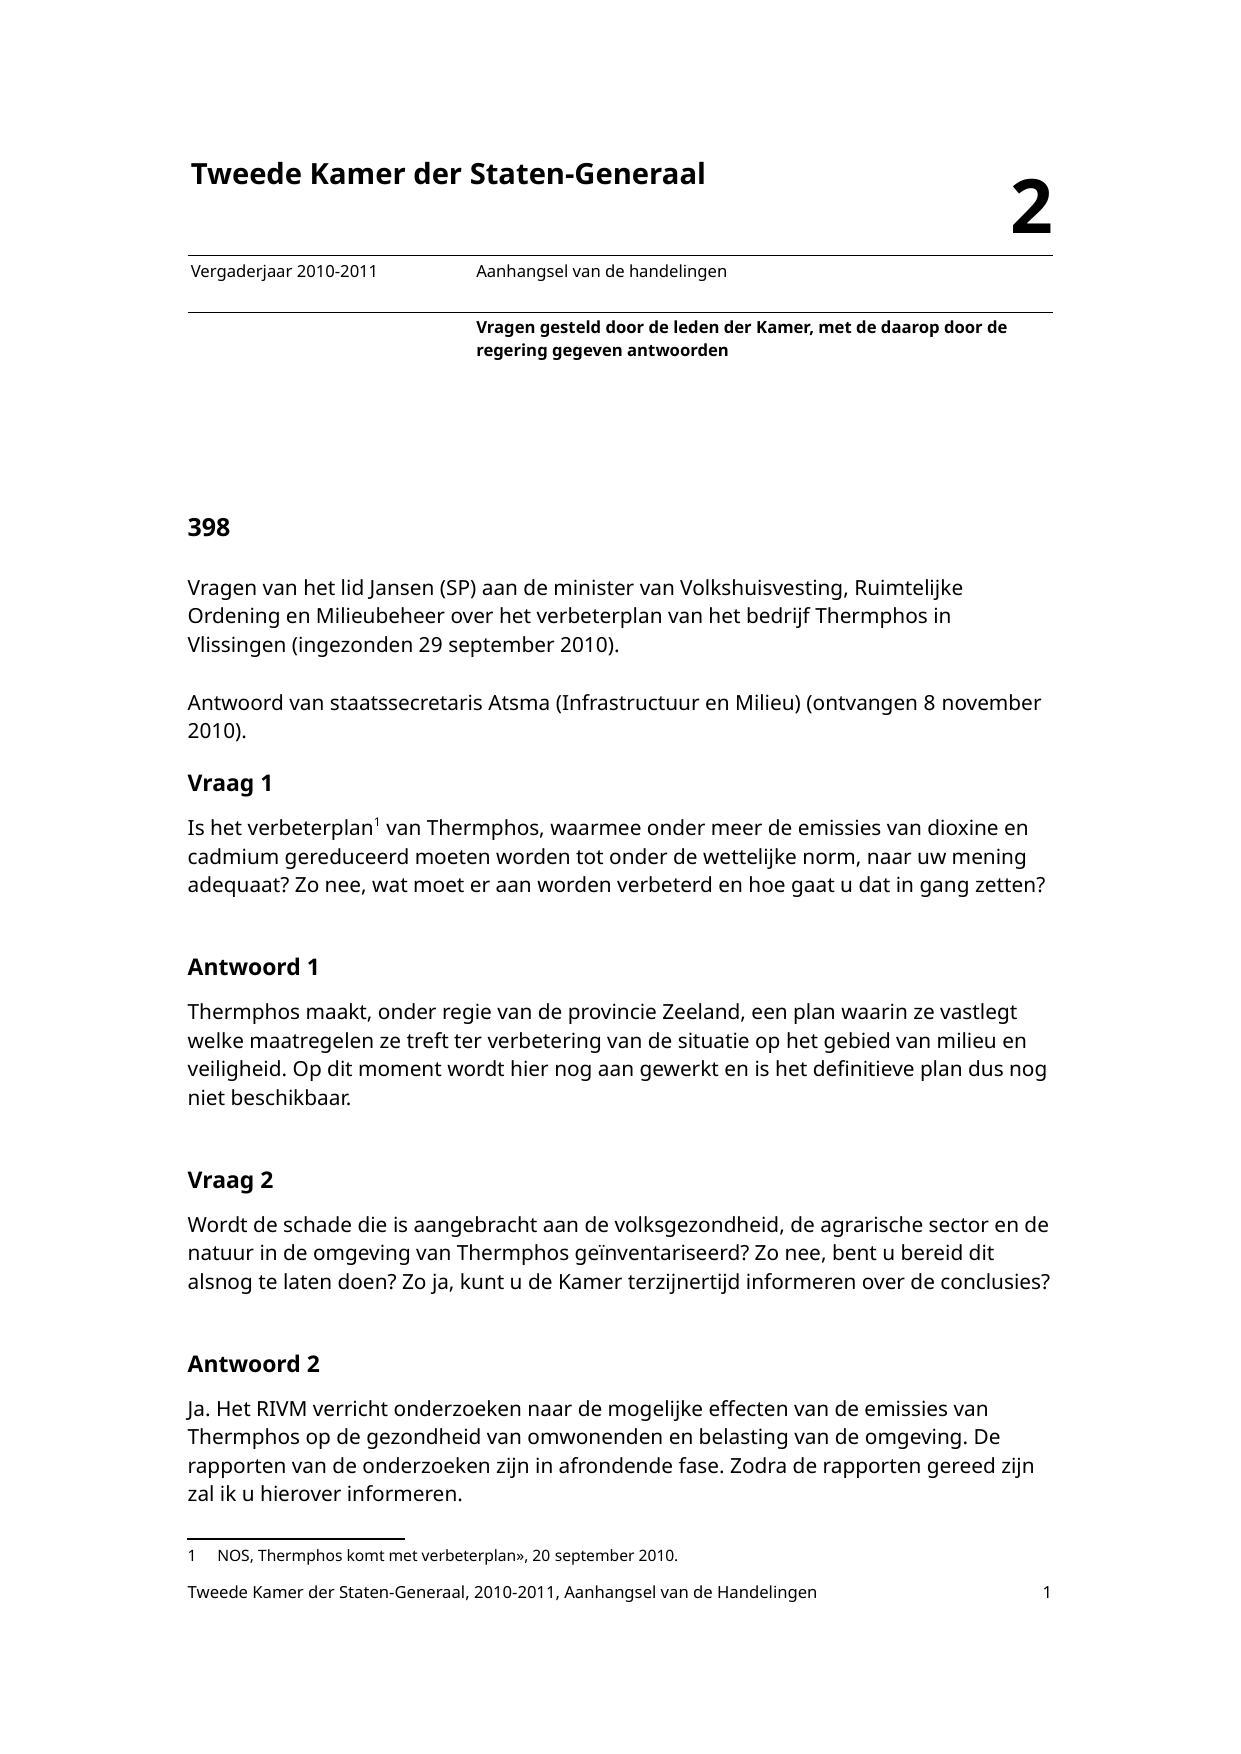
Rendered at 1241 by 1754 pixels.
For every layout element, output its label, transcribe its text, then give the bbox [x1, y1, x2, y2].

text Wordt de schade die is aangebracht aan de volksgezondheid, de agrarische sector en de natuur in de omgeving van Thermphos geïnventariseerd? Zo nee, bent u bereid dit alsnog te laten doen? Zo ja, kunt u de Kamer terzijnertijd informeren over de conclusies? [187, 1210, 1053, 1295]
text Is het verbeterplan van Thermphos, waarmee onder meer de emissies van dioxine en cadmium gereduceerd moeten worden tot onder de wettelijke norm, naar uw mening adequaat? Zo nee, wat moet er aan worden verbeterd en hoe gaat u dat in gang zetten? [187, 813, 1053, 899]
table_cell Vragen gesteld door de leden der Kamer, met de daarop door de regering gegeven antwoorden [473, 313, 1053, 361]
text Ja. Het RIVM verricht onderzoeken naar de mogelijke effecten van de emissies van Thermphos op de gezondheid van omwonenden en belasting van de omgeving. De rapporten van de onderzoeken zijn in afrondende fase. Zodra de rapporten gereed zijn zal ik u hierover informeren. [187, 1394, 1053, 1508]
table_cell Vergaderjaar 2010-2011 [188, 256, 473, 312]
table_cell [188, 313, 473, 361]
table_cell Aanhangsel van de handelingen [473, 256, 1053, 312]
subtitle Vraag 1 [187, 767, 1053, 798]
text NOS, Thermphos komt met verbeterplan», 20 september 2010. [187, 1538, 1053, 1566]
subtitle Antwoord 1 [187, 951, 1053, 982]
table_header 2 [880, 150, 1053, 255]
subtitle Vraag 2 [187, 1164, 1053, 1195]
text Thermphos maakt, onder regie van de provincie Zeeland, een plan waarin ze vastlegt welke maatregelen ze treft ter verbetering van de situatie op het gebied van milieu en veiligheid. Op dit moment wordt hier nog aan gewerkt en is het definitieve plan dus nog niet beschikbaar. [187, 997, 1053, 1111]
text 398 [187, 509, 1053, 543]
text Vragen van het lid Jansen (SP) aan de minister van Volkshuisvesting, Ruimtelijke Ordening en Milieubeheer over het verbeterplan van het bedrijf Thermphos in Vlissingen (ingezonden 29 september 2010). [187, 573, 1053, 658]
subtitle Antwoord 2 [187, 1348, 1053, 1379]
table_header Tweede Kamer der Staten-Generaal [188, 150, 879, 255]
text Antwoord van staatssecretaris Atsma (Infrastructuur en Milieu) (ontvangen 8 november 2010). [187, 688, 1053, 745]
